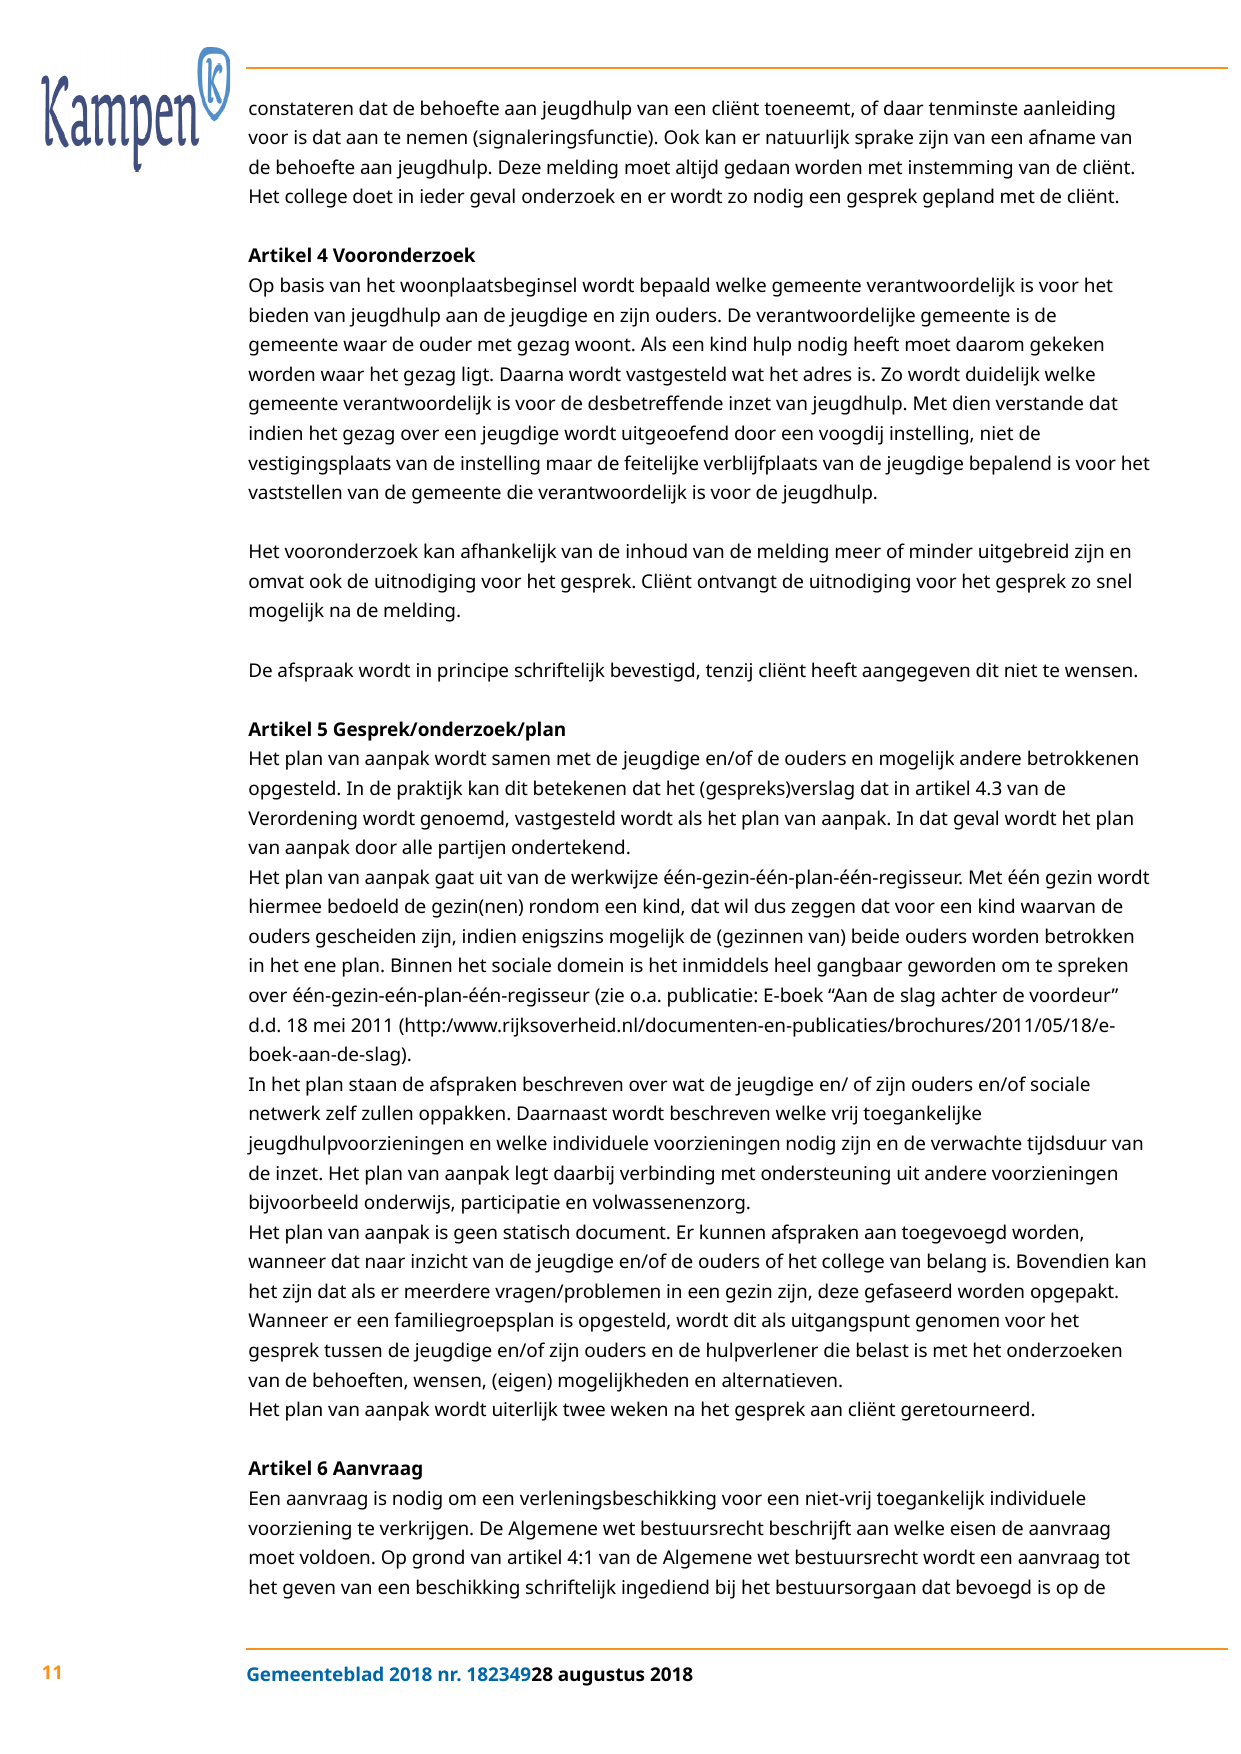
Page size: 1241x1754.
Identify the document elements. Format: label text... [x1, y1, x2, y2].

text constateren dat de behoefte aan jeugdhulp van een cliënt toeneemt, of daar tenminste aanleiding voor is dat aan te nemen (signaleringsfunctie). Ook kan er natuurlijk sprake zijn van een afname van de behoefte aan jeugdhulp. Deze melding moet altijd gedaan worden met instemming van de cliënt. Het college doet in ieder geval onderzoek en er wordt zo nodig een gesprek gepland met de cliënt. [248, 95, 1152, 209]
text In het plan staan de afspraken beschreven over wat de jeugdige en/ of zijn ouders en/of sociale netwerk zelf zullen oppakken. Daarnaast wordt beschreven welke vrij toegankelijke jeugdhulpvoorzieningen en welke individuele voorzieningen nodig zijn en de verwachte tijdsduur van de inzet. Het plan van aanpak legt daarbij verbinding met ondersteuning uit andere voorzieningen bijvoorbeeld onderwijs, participatie en volwassenenzorg. [248, 1071, 1152, 1215]
text Een aanvraag is nodig om een verleningsbeschikking voor een niet-vrij toegankelijk individuele voorziening te verkrijgen. De Algemene wet bestuursrecht beschrijft aan welke eisen de aanvraag moet voldoen. Op grond van artikel 4:1 van de Algemene wet bestuursrecht wordt een aanvraag tot het geven van een beschikking schriftelijk ingediend bij het bestuursorgaan dat bevoegd is op de [248, 1485, 1152, 1600]
text Het plan van aanpak is geen statisch document. Er kunnen afspraken aan toegevoegd worden, wanneer dat naar inzicht van de jeugdige en/of de ouders of het college van belang is. Bovendien kan het zijn dat als er meerdere vragen/problemen in een gezin zijn, deze gefaseerd worden opgepakt. [248, 1219, 1152, 1304]
text Het plan van aanpak wordt uiterlijk twee weken na het gesprek aan cliënt geretourneerd. [248, 1396, 1152, 1422]
text Het plan van aanpak gaat uit van de werkwijze één-gezin-één-plan-één-regisseur. Met één gezin wordt hiermee bedoeld de gezin(nen) rondom een kind, dat wil dus zeggen dat voor een kind waarvan de ouders gescheiden zijn, indien enigszins mogelijk de (gezinnen van) beide ouders worden betrokken in het ene plan. Binnen het sociale domein is het inmiddels heel gangbaar geworden om te spreken over één-gezin-eén-plan-één-regisseur (zie o.a. publicatie: E-boek “Aan de slag achter de voordeur” d.d. 18 mei 2011 (http:/www.rijksoverheid.nl/documenten-en-publicaties/brochures/2011/05/18/e-boek-aan-de-slag). [248, 864, 1152, 1067]
text Artikel 6 Aanvraag [248, 1456, 1152, 1481]
text Het plan van aanpak wordt samen met de jeugdige en/of de ouders en mogelijk andere betrokkenen opgesteld. In de praktijk kan dit betekenen dat het (gespreks)verslag dat in artikel 4.3 van de Verordening wordt genoemd, vastgesteld wordt als het plan van aanpak. In dat geval wordt het plan van aanpak door alle partijen ondertekend. [248, 746, 1152, 860]
text Het vooronderzoek kan afhankelijk van de inhoud van de melding meer of minder uitgebreid zijn en omvat ook de uitnodiging voor het gesprek. Cliënt ontvangt de uitnodiging voor het gesprek zo snel mogelijk na de melding. [248, 538, 1152, 623]
picture [41, 47, 231, 172]
text Artikel 4 Vooronderzoek [248, 243, 1152, 268]
text Artikel 5 Gesprek/onderzoek/plan [248, 716, 1152, 742]
text Wanneer er een familiegroepsplan is opgesteld, wordt dit als uitgangspunt genomen voor het gesprek tussen de jeugdige en/of zijn ouders en de hulpverlener die belast is met het onderzoeken van de behoeften, wensen, (eigen) mogelijkheden en alternatieven. [248, 1308, 1152, 1393]
text De afspraak wordt in principe schriftelijk bevestigd, tenzij cliënt heeft aangegeven dit niet te wensen. [248, 657, 1152, 683]
text Op basis van het woonplaatsbeginsel wordt bepaald welke gemeente verantwoordelijk is voor het bieden van jeugdhulp aan de jeugdige en zijn ouders. De verantwoordelijke gemeente is de gemeente waar de ouder met gezag woont. Als een kind hulp nodig heeft moet daarom gekeken worden waar het gezag ligt. Daarna wordt vastgesteld wat het adres is. Zo wordt duidelijk welke gemeente verantwoordelijk is voor de desbetreffende inzet van jeugdhulp. Met dien verstande dat indien het gezag over een jeugdige wordt uitgeoefend door een voogdij instelling, niet de vestigingsplaats van de instelling maar de feitelijke verblijfplaats van de jeugdige bepalend is voor het vaststellen van de gemeente die verantwoordelijk is voor de jeugdhulp. [248, 272, 1152, 505]
